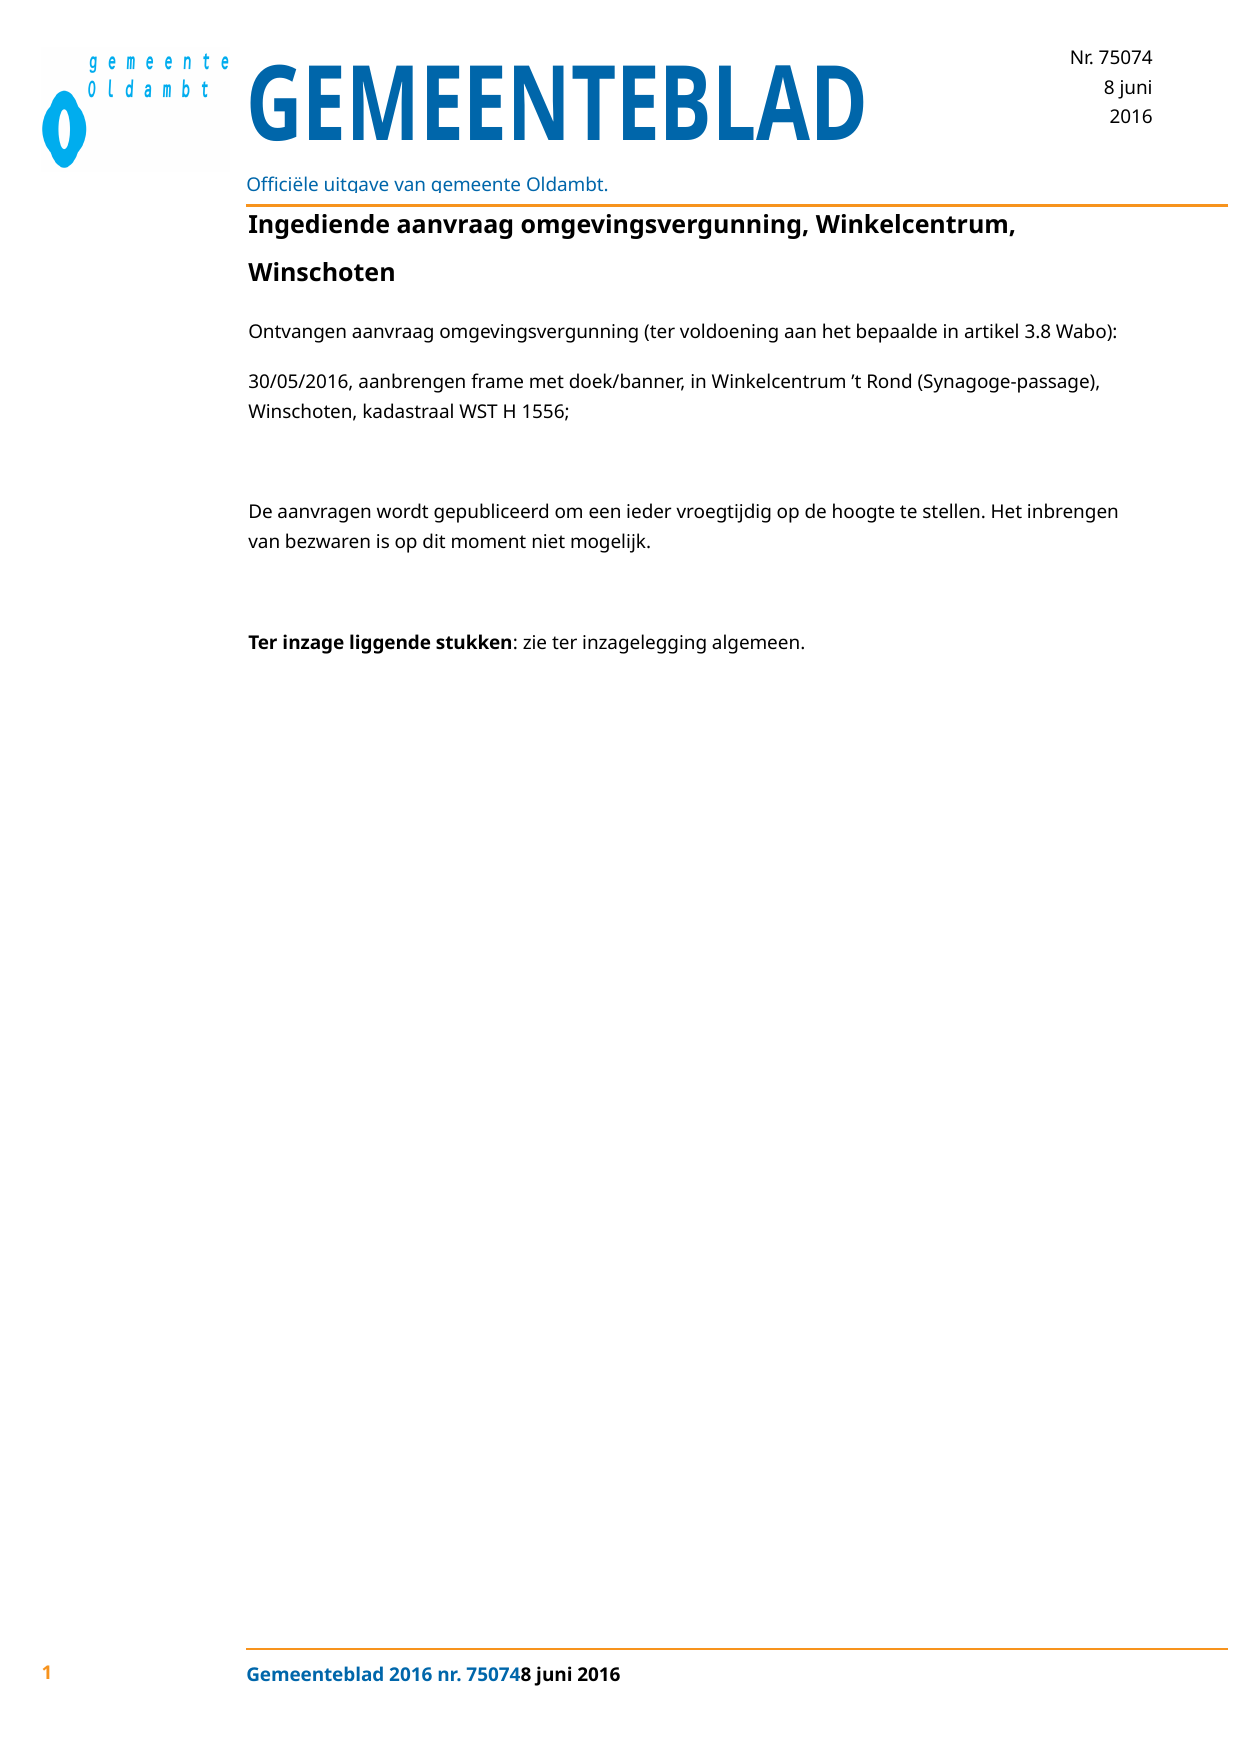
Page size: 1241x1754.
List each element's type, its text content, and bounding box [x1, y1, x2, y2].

picture [41, 47, 231, 172]
text 30/05/2016, aanbrengen frame met doek/banner, in Winkelcentrum ’t Rond (Synagoge-passage), Winschoten, kadastraal WST H 1556; [248, 368, 1152, 424]
text Ingediende aanvraag omgevingsvergunning, Winkelcentrum, Winschoten [248, 207, 1152, 288]
text De aanvragen wordt gepubliceerd om een ieder vroegtijdig op de hoogte te stellen. Het inbrengen van bezwaren is op dit moment niet mogelijk. [248, 499, 1152, 554]
text Ontvangen aanvraag omgevingsvergunning (ter voldoening aan het bepaalde in artikel 3.8 Wabo): [248, 318, 1152, 344]
text Ter inzage liggende stukken: zie ter inzagelegging algemeen. [248, 629, 1152, 655]
